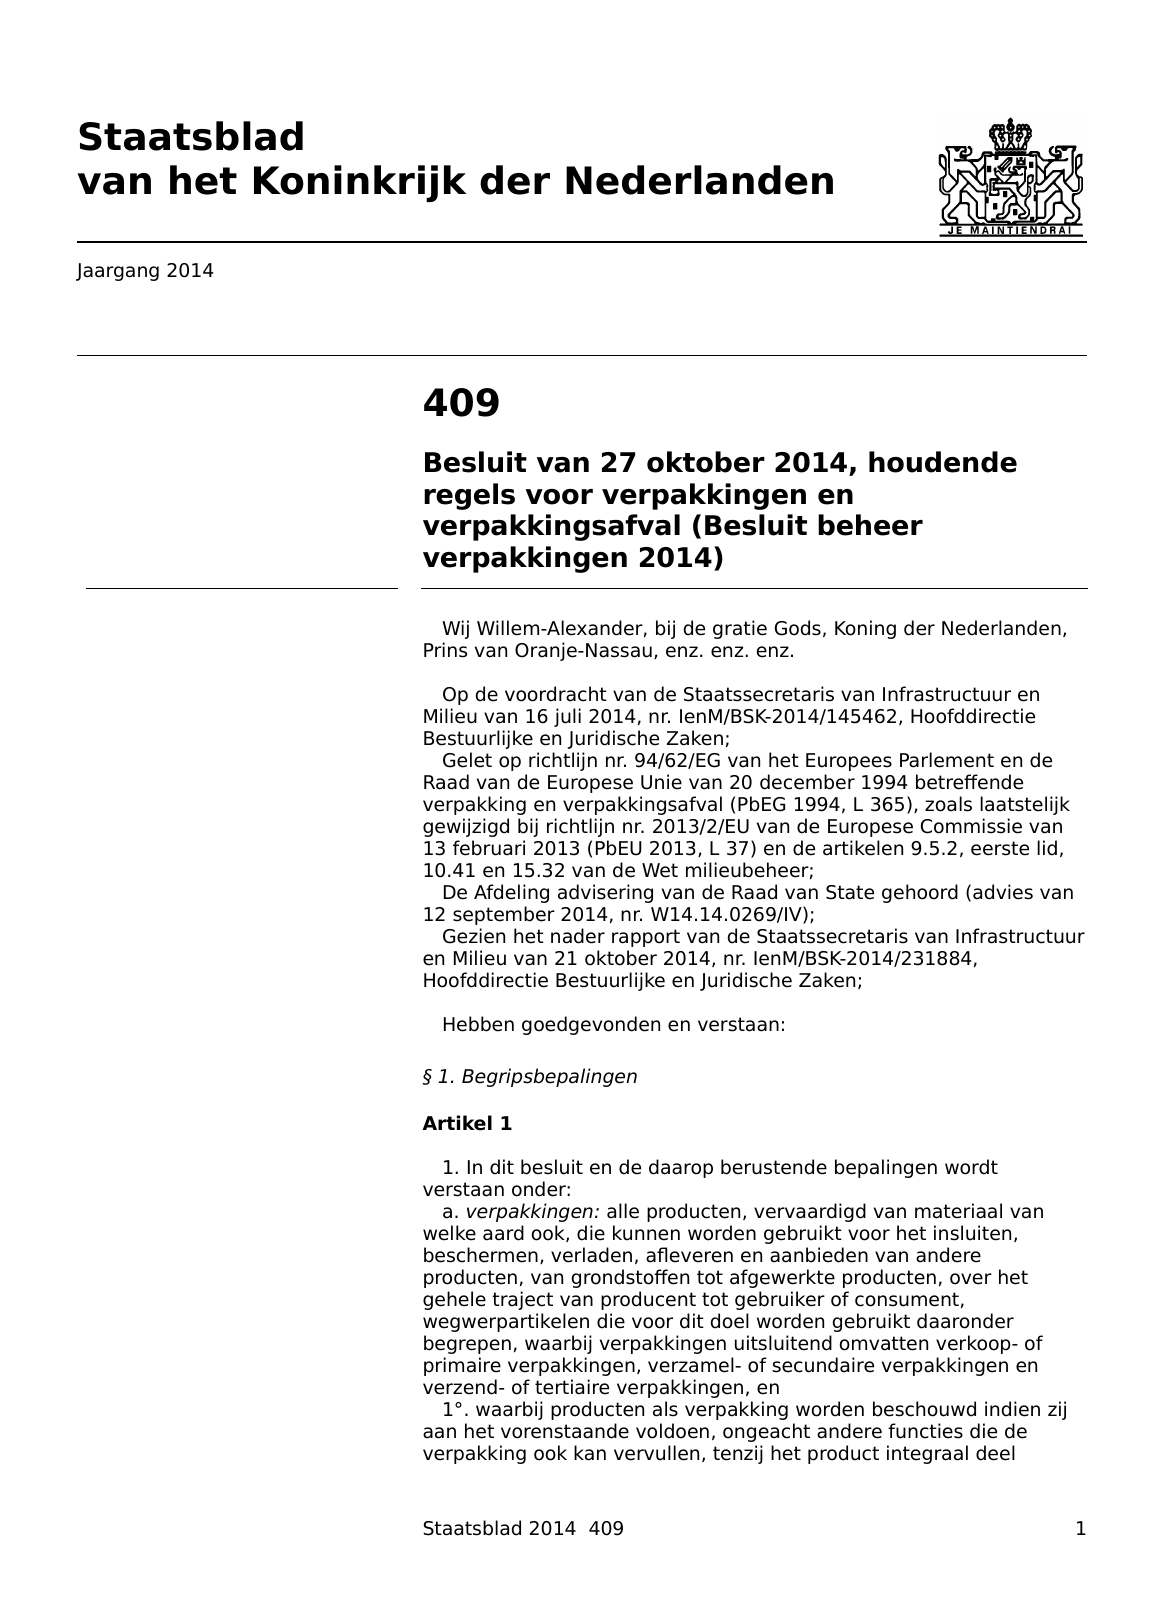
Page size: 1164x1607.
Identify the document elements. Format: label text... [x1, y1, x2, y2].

text a. verpakkingen: alle producten, vervaardigd van materiaal van welke aard ook, die kunnen worden gebruikt voor het insluiten, beschermen, verladen, afleveren en aanbieden van andere producten, van grondstoffen tot afgewerkte producten, over het gehele traject van producent tot gebruiker of consument, wegwerpartikelen die voor dit doel worden gebruikt daaronder begrepen, waarbij verpakkingen uitsluitend omvatten verkoop- of primaire verpakkingen, verzamel- of secundaire verpakkingen en verzend- of tertiaire verpakkingen, en [422, 1201, 1087, 1399]
table_header Staatsblad van het Koninkrijk der Nederlanden [77, 100, 886, 241]
table_cell Jaargang 2014 [77, 243, 1087, 355]
text De Afdeling advisering van de Raad van State gehoord (advies van 12 september 2014, nr. W14.14.0269/IV); [422, 882, 1087, 926]
text 1. In dit besluit en de daarop berustende bepalingen wordt verstaan onder: [422, 1157, 1087, 1201]
subtitle 409 [422, 381, 1087, 425]
text Hebben goedgevonden en verstaan: [422, 1014, 1087, 1036]
text Gelet op richtlijn nr. 94/62/EG van het Europees Parlement en de Raad van de Europese Unie van 20 december 1994 betreffende verpakking en verpakkingsafval (PbEG 1994, L 365), zoals laatstelijk gewijzigd bij richtlijn nr. 2013/2/EU van de Europese Commissie van 13 februari 2013 (PbEU 2013, L 37) en de artikelen 9.5.2, eerste lid, 10.41 en 15.32 van de Wet milieubeheer; [422, 750, 1087, 882]
text Wij Willem-Alexander, bij de gratie Gods, Koning der Nederlanden, Prins van Oranje-Nassau, enz. enz. enz. [422, 618, 1087, 662]
table_header [886, 100, 1087, 241]
text Besluit van 27 oktober 2014, houdende regels voor verpakkingen en verpakkingsafval (Besluit beheer verpakkingen 2014) [422, 447, 1087, 574]
subtitle Artikel 1 [422, 1113, 1087, 1135]
text Op de voordracht van de Staatssecretaris van Infrastructuur en Milieu van 16 juli 2014, nr. IenM/BSK-2014/145462, Hoofddirectie Bestuurlijke en Juridische Zaken; [422, 684, 1087, 750]
text Gezien het nader rapport van de Staatssecretaris van Infrastructuur en Milieu van 21 oktober 2014, nr. IenM/BSK-2014/231884, Hoofddirectie Bestuurlijke en Juridische Zaken; [422, 926, 1087, 992]
picture [936, 115, 1087, 240]
subtitle § 1. Begripsbepalingen [422, 1066, 1087, 1088]
text 1°. waarbij producten als verpakking worden beschouwd indien zij aan het vorenstaande voldoen, ongeacht andere functies die de verpakking ook kan vervullen, tenzij het product integraal deel [422, 1399, 1087, 1465]
